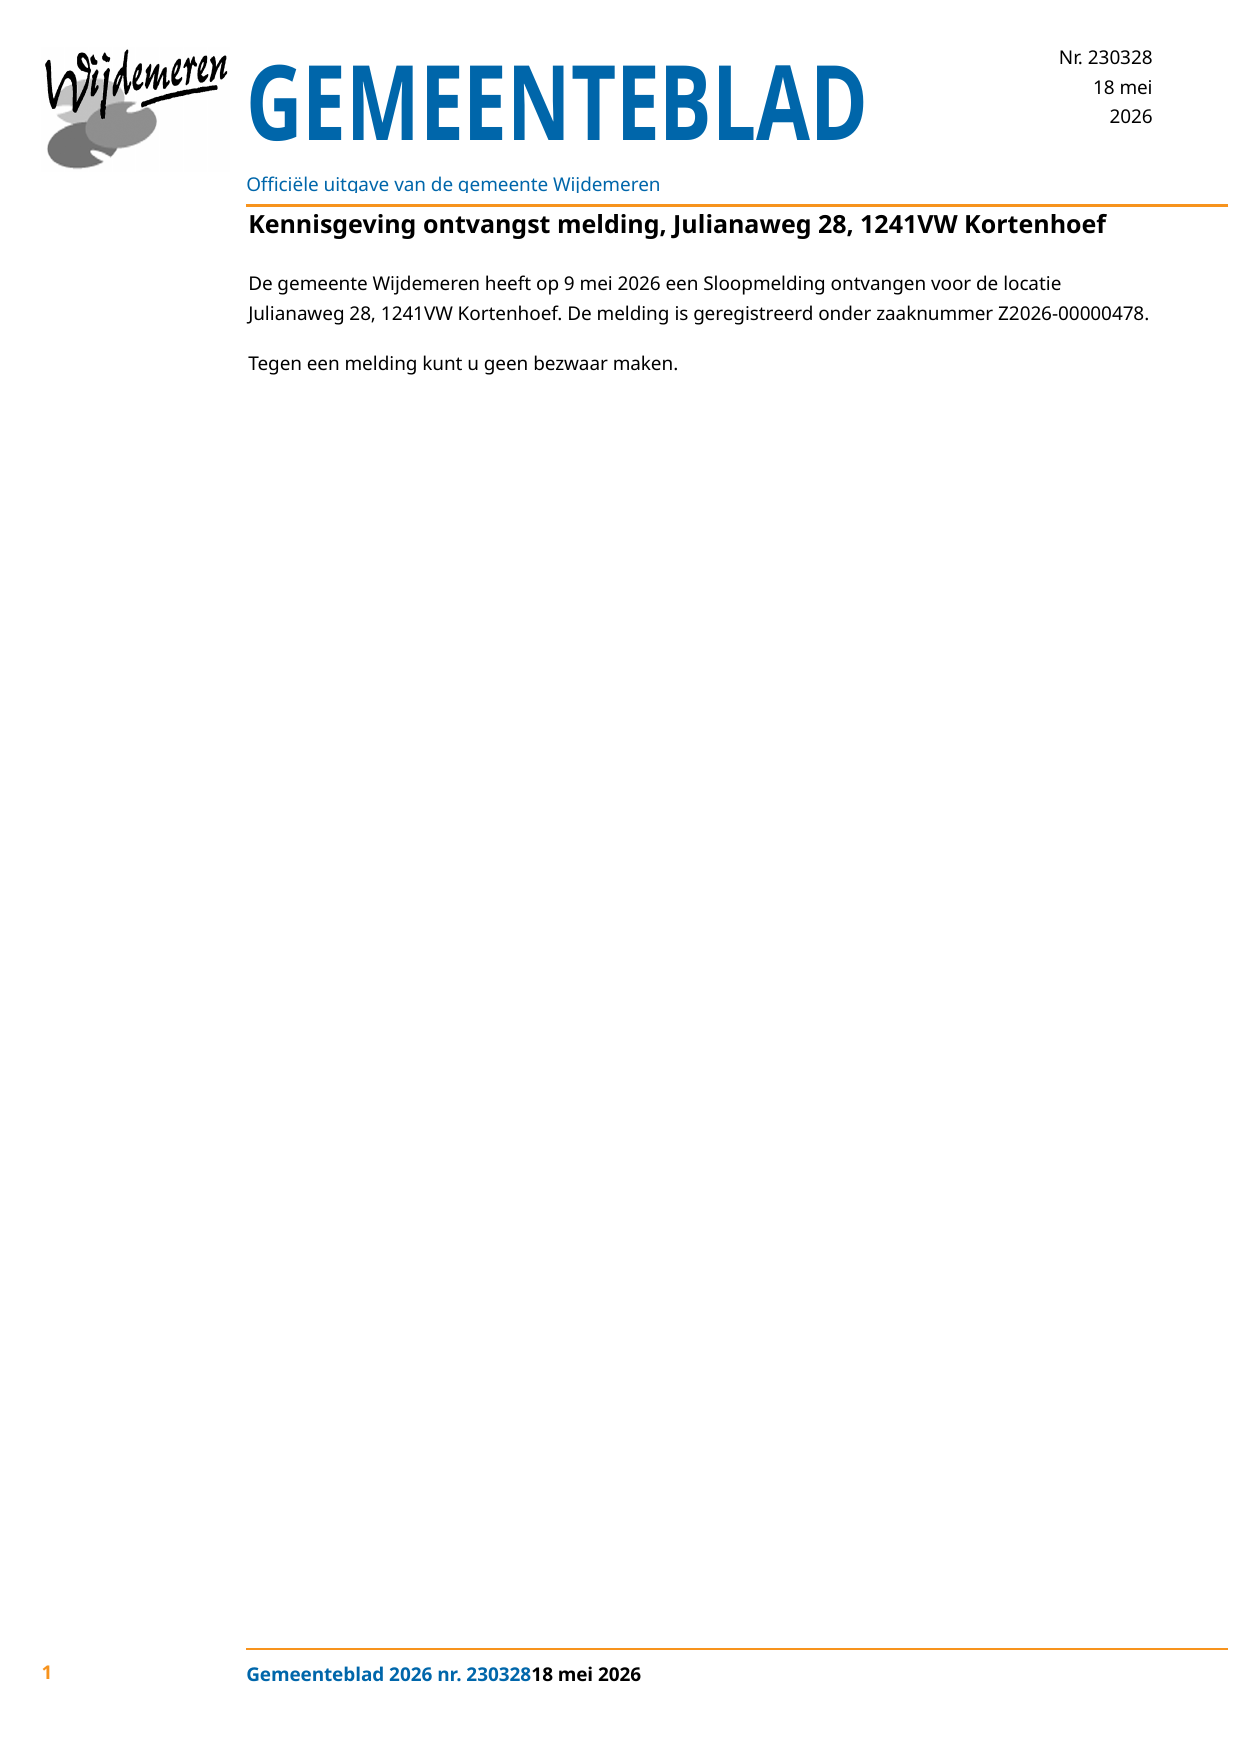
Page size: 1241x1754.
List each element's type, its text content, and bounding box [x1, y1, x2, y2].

text Tegen een melding kunt u geen bezwaar maken. [248, 350, 1152, 376]
text De gemeente Wijdemeren heeft op 9 mei 2026 een Sloopmelding ontvangen voor de locatie Julianaweg 28, 1241VW Kortenhoef. De melding is geregistreerd onder zaaknummer Z2026-00000478. [248, 270, 1152, 326]
text Kennisgeving ontvangst melding, Julianaweg 28, 1241VW Kortenhoef [248, 207, 1152, 241]
picture [41, 47, 231, 172]
